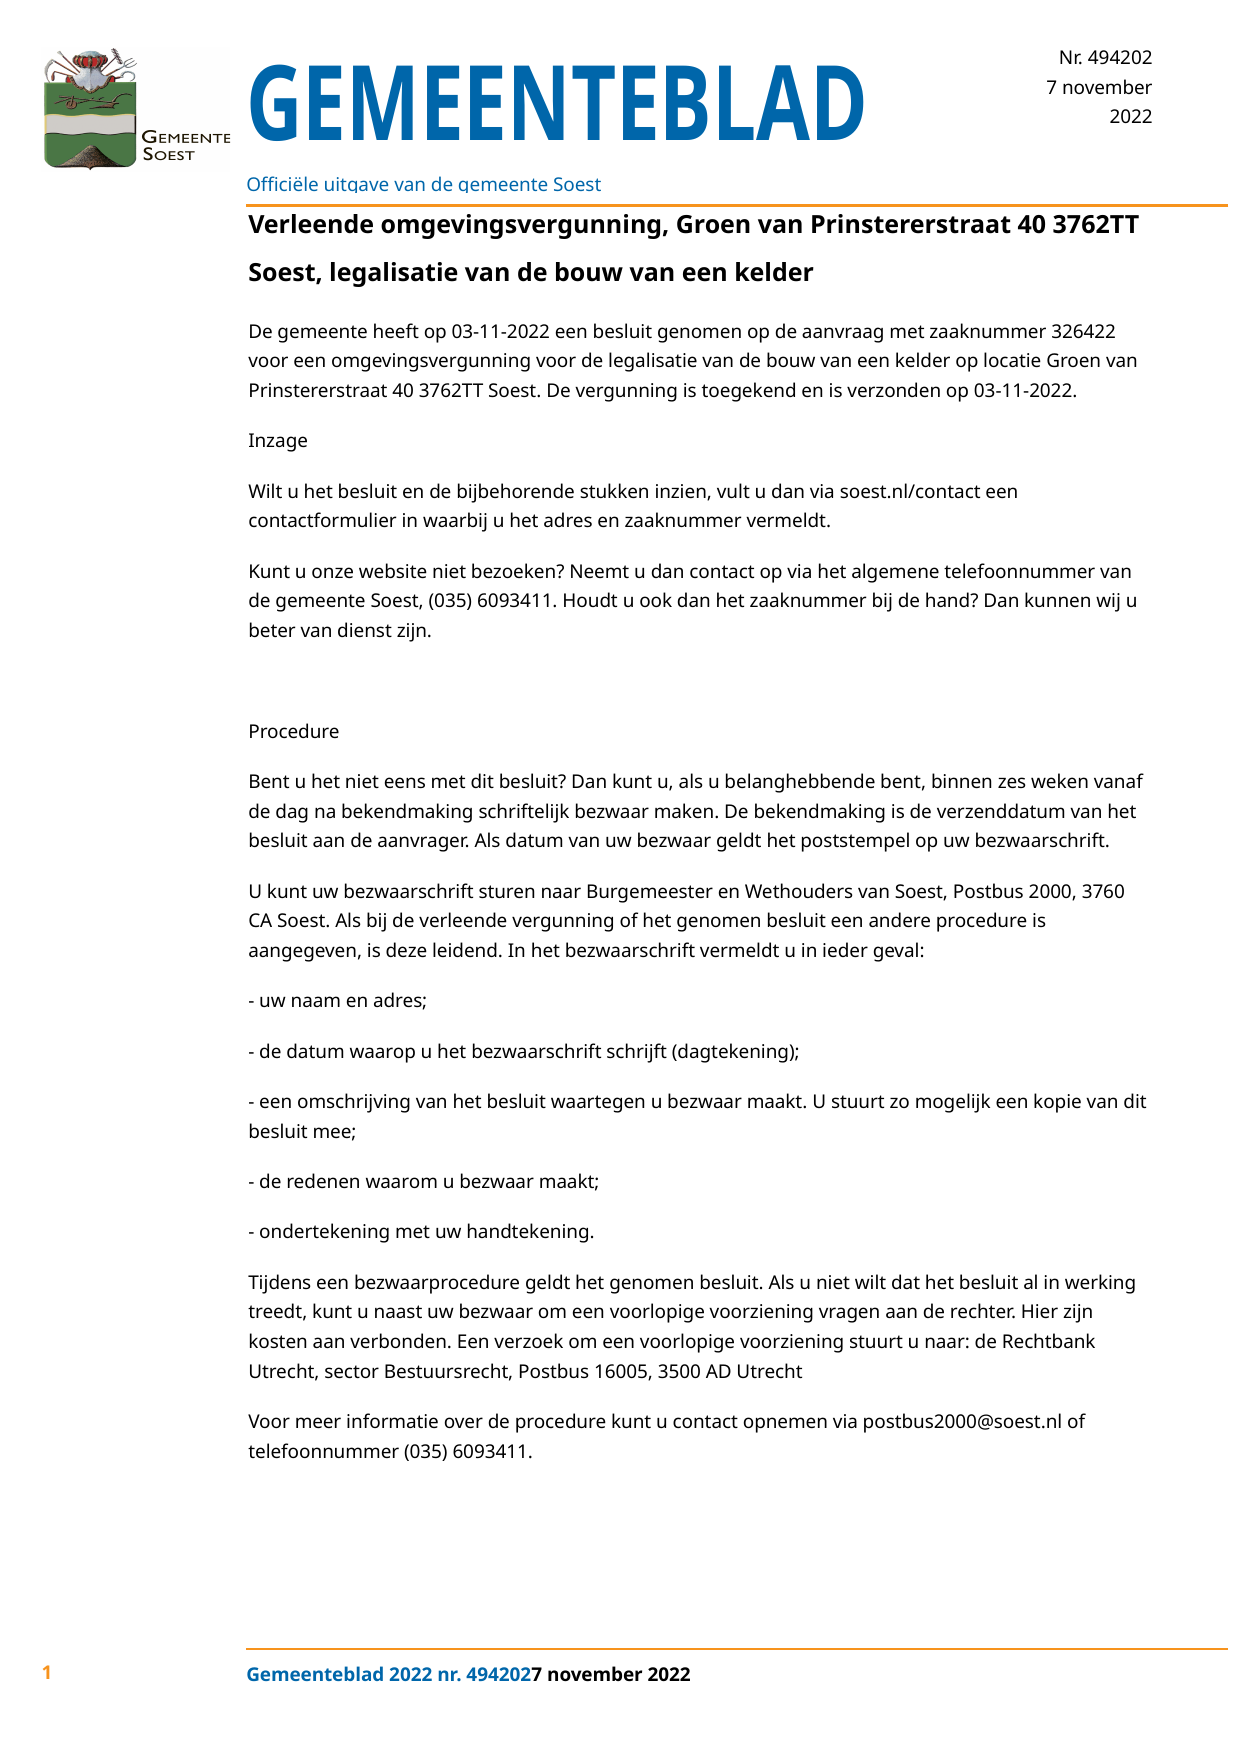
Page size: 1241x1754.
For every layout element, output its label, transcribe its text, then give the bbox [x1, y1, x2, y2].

text Tijdens een bezwaarprocedure geldt het genomen besluit. Als u niet wilt dat het besluit al in werking treedt, kunt u naast uw bezwaar om een voorlopige voorziening vragen aan de rechter. Hier zijn kosten aan verbonden. Een verzoek om een voorlopige voorziening stuurt u naar: de Rechtbank Utrecht, sector Bestuursrecht, Postbus 16005, 3500 AD Utrecht [248, 1269, 1152, 1384]
text U kunt uw bezwaarschrift sturen naar Burgemeester en Wethouders van Soest, Postbus 2000, 3760 CA Soest. Als bij de verleende vergunning of het genomen besluit een andere procedure is aangegeven, is deze leidend. In het bezwaarschrift vermeldt u in ieder geval: [248, 878, 1152, 963]
text Voor meer informatie over de procedure kunt u contact opnemen via postbus2000@soest.nl of telefoonnummer (035) 6093411. [248, 1408, 1152, 1464]
text - ondertekening met uw handtekening. [248, 1219, 1152, 1244]
text Wilt u het besluit en de bijbehorende stukken inzien, vult u dan via soest.nl/contact een contactformulier in waarbij u het adres en zaaknummer vermeldt. [248, 478, 1152, 533]
text Bent u het niet eens met dit besluit? Dan kunt u, als u belanghebbende bent, binnen zes weken vanaf de dag na bekendmaking schriftelijk bezwaar maken. De bekendmaking is de verzenddatum van het besluit aan de aanvrager. Als datum van uw bezwaar geldt het poststempel op uw bezwaarschrift. [248, 768, 1152, 853]
picture [41, 47, 231, 172]
text Procedure [248, 718, 1152, 744]
text De gemeente heeft op 03-11-2022 een besluit genomen op de aanvraag met zaaknummer 326422 voor een omgevingsvergunning voor de legalisatie van de bouw van een kelder op locatie Groen van Prinstererstraat 40 3762TT Soest. De vergunning is toegekend en is verzonden op 03-11-2022. [248, 318, 1152, 403]
text - uw naam en adres; [248, 987, 1152, 1013]
text Inzage [248, 427, 1152, 453]
text Kunt u onze website niet bezoeken? Neemt u dan contact op via het algemene telefoonnummer van de gemeente Soest, (035) 6093411. Houdt u ook dan het zaaknummer bij de hand? Dan kunnen wij u beter van dienst zijn. [248, 558, 1152, 643]
text - de datum waarop u het bezwaarschrift schrijft (dagtekening); [248, 1038, 1152, 1064]
text Verleende omgevingsvergunning, Groen van Prinstererstraat 40 3762TT Soest, legalisatie van de bouw van een kelder [248, 207, 1152, 288]
text - een omschrijving van het besluit waartegen u bezwaar maakt. U stuurt zo mogelijk een kopie van dit besluit mee; [248, 1088, 1152, 1144]
text - de redenen waarom u bezwaar maakt; [248, 1168, 1152, 1194]
